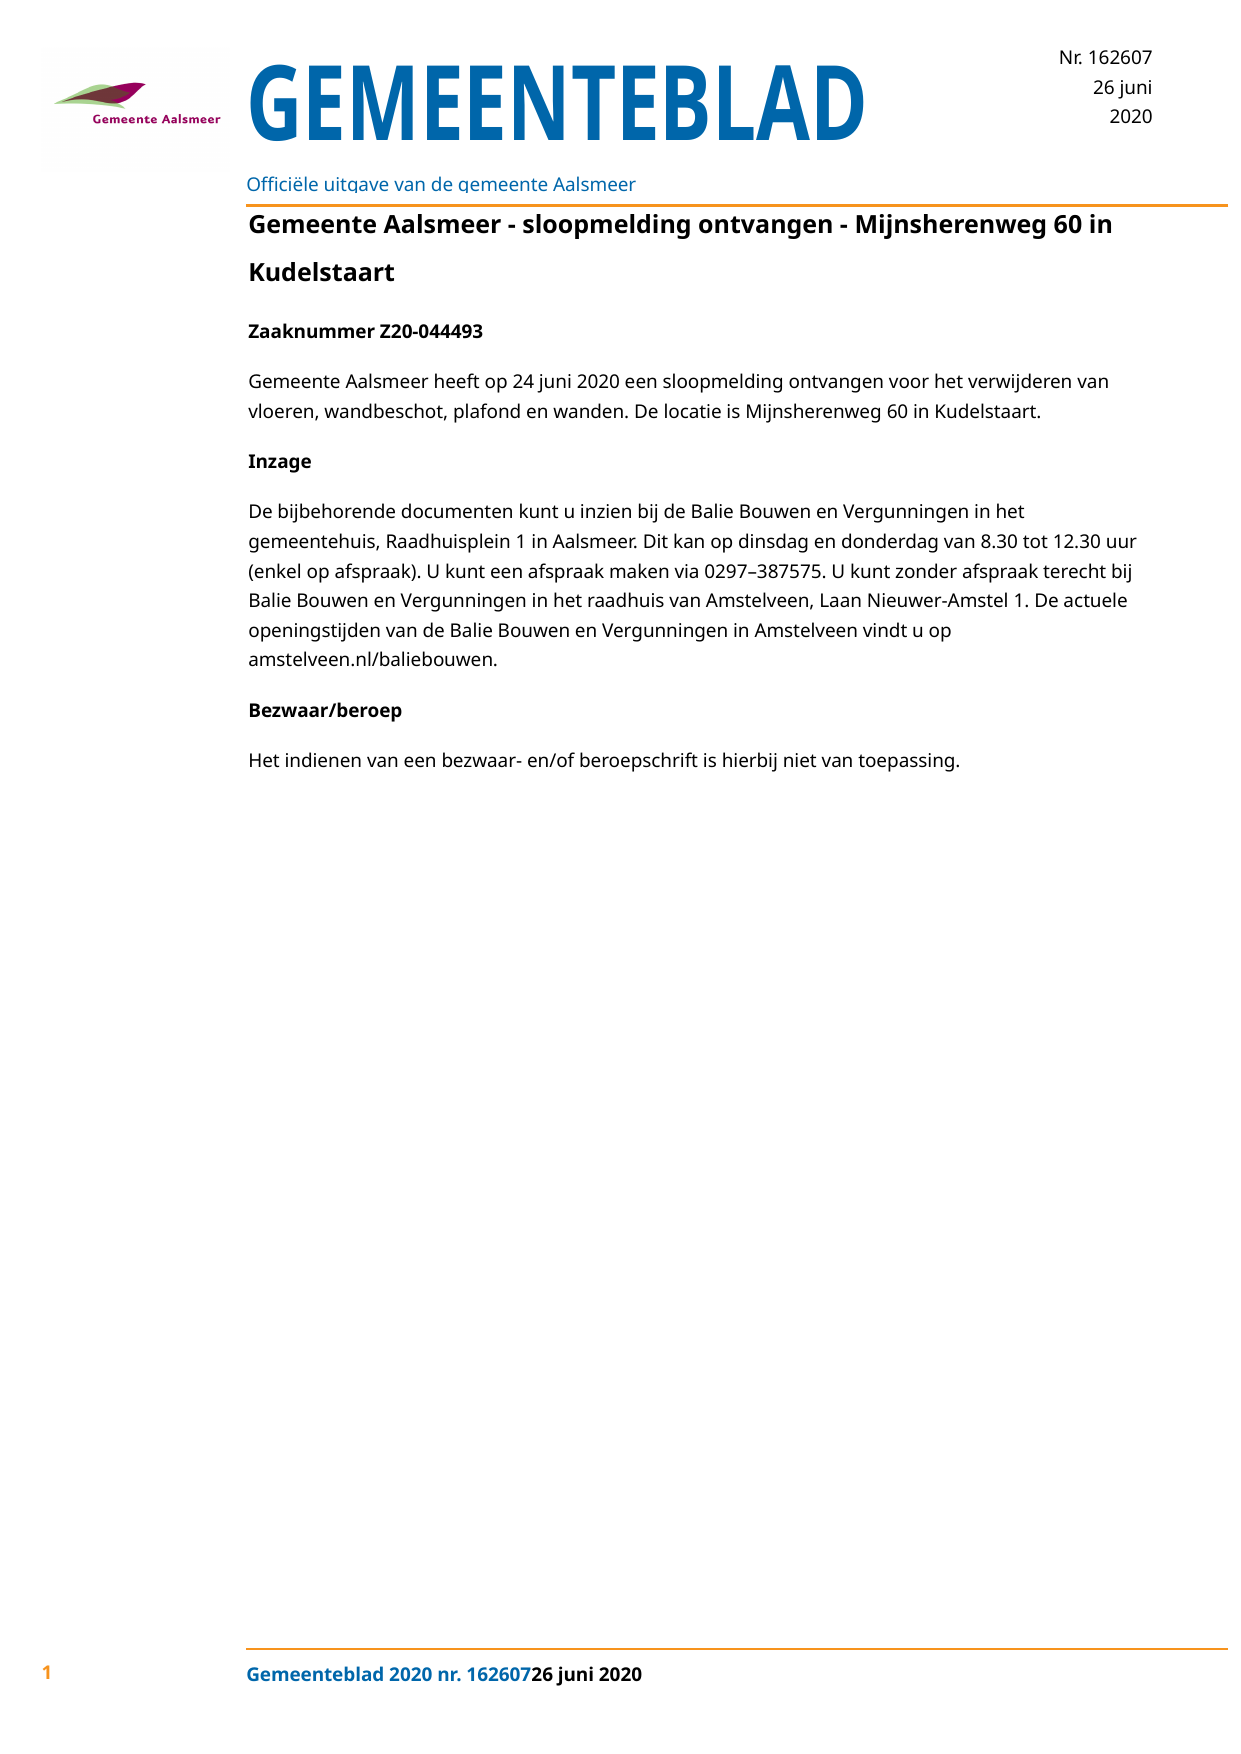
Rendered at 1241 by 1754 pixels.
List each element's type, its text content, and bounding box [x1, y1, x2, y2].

text Bezwaar/beroep [248, 697, 1152, 723]
text Zaaknummer Z20-044493 [248, 318, 1152, 344]
picture [41, 47, 231, 172]
text Gemeente Aalsmeer - sloopmelding ontvangen - Mijnsherenweg 60 in Kudelstaart [248, 207, 1152, 288]
text Het indienen van een bezwaar- en/of beroepschrift is hierbij niet van toepassing. [248, 747, 1152, 773]
text Inzage [248, 448, 1152, 474]
text Gemeente Aalsmeer heeft op 24 juni 2020 een sloopmelding ontvangen voor het verwijderen van vloeren, wandbeschot, plafond en wanden. De locatie is Mijnsherenweg 60 in Kudelstaart. [248, 368, 1152, 424]
text De bijbehorende documenten kunt u inzien bij de Balie Bouwen en Vergunningen in het gemeentehuis, Raadhuisplein 1 in Aalsmeer. Dit kan op dinsdag en donderdag van 8.30 tot 12.30 uur (enkel op afspraak). U kunt een afspraak maken via 0297–387575. U kunt zonder afspraak terecht bij Balie Bouwen en Vergunningen in het raadhuis van Amstelveen, Laan Nieuwer-Amstel 1. De actuele openingstijden van de Balie Bouwen en Vergunningen in Amstelveen vindt u op amstelveen.nl/baliebouwen. [248, 499, 1152, 672]
